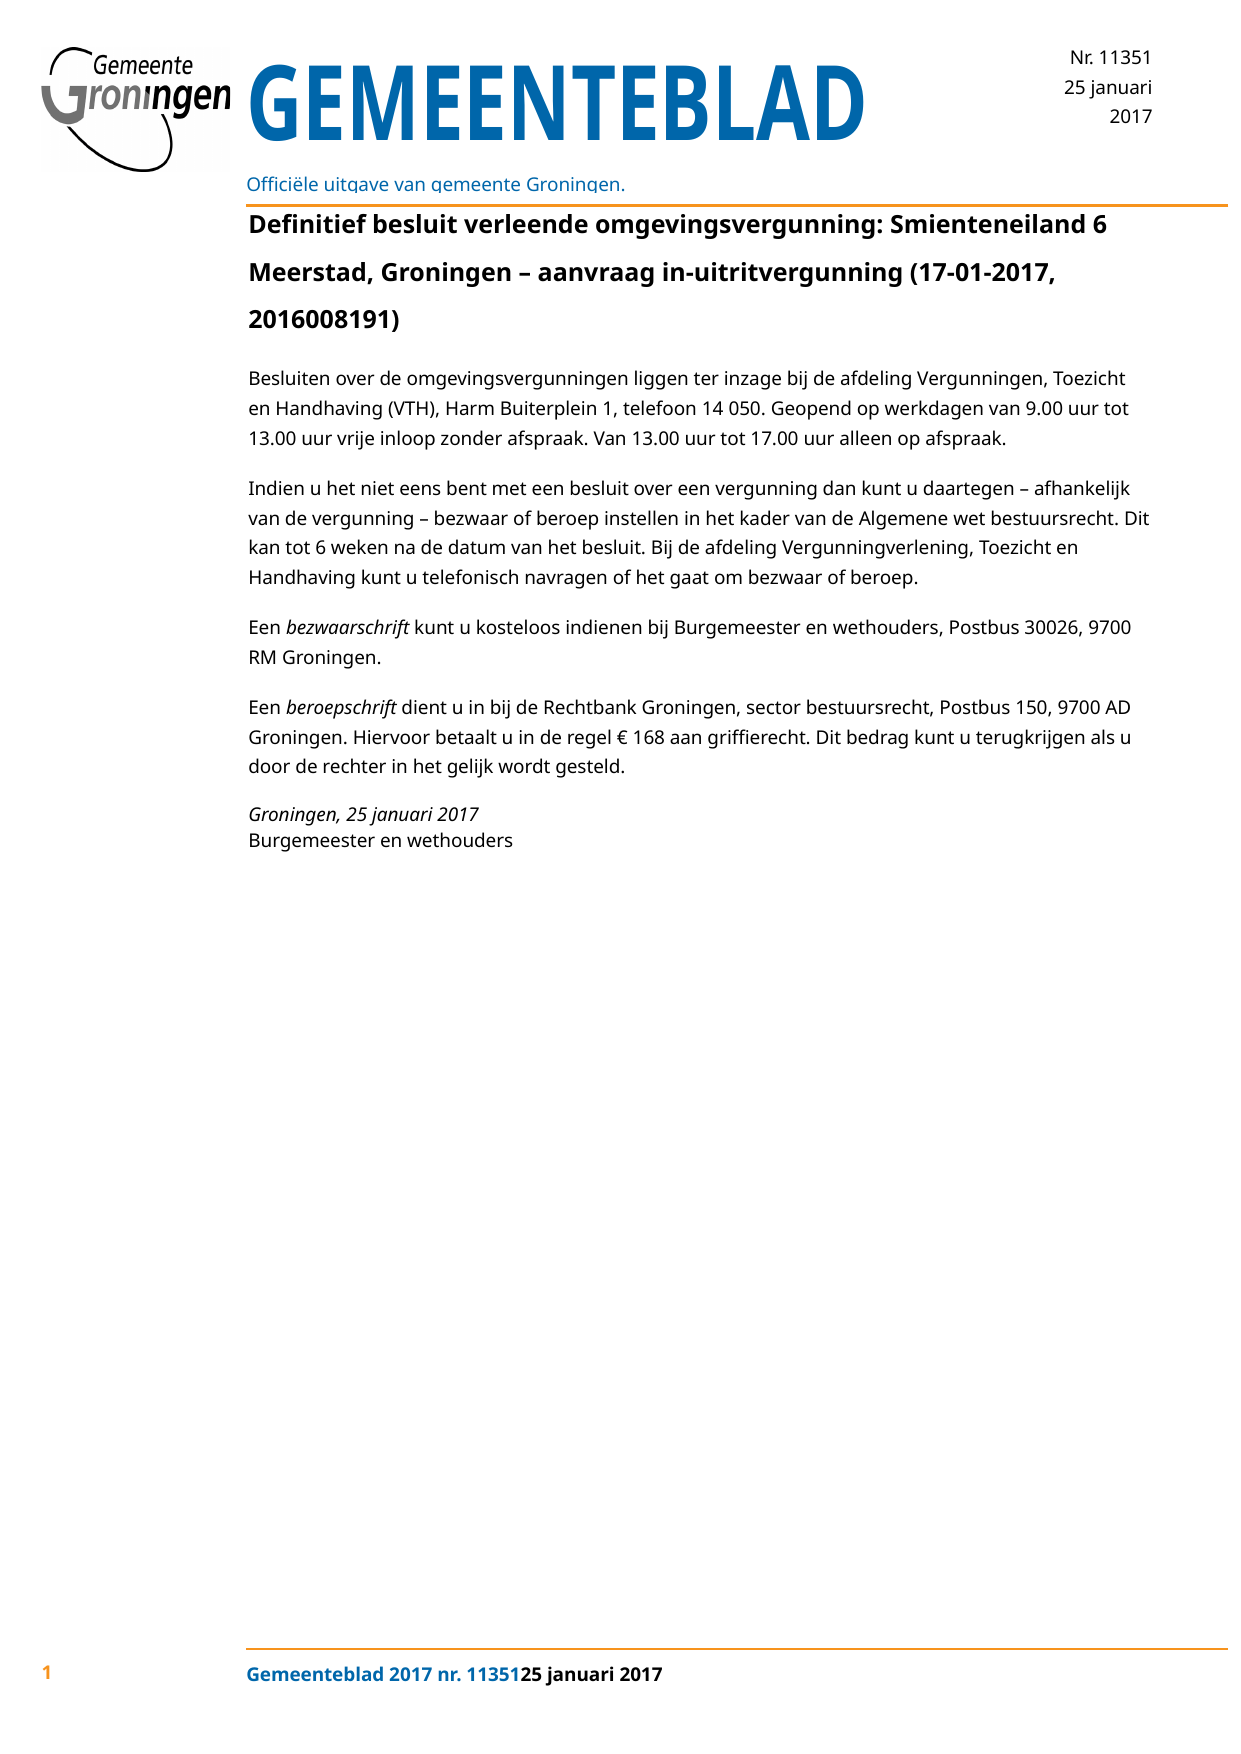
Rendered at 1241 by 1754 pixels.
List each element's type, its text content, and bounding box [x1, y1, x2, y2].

text Een bezwaarschrift kunt u kosteloos indienen bij Burgemeester en wethouders, Postbus 30026, 9700 RM Groningen. [248, 614, 1152, 669]
text Definitief besluit verleende omgevingsvergunning: Smienteneiland 6 Meerstad, Groningen – aanvraag in-uitritvergunning (17-01-2017, 2016008191) [248, 207, 1152, 336]
text Een beroepschrift dient u in bij de Rechtbank Groningen, sector bestuursrecht, Postbus 150, 9700 AD Groningen. Hiervoor betaalt u in de regel € 168 aan griffierecht. Dit bedrag kunt u terugkrijgen als u door de rechter in het gelijk wordt gesteld. [248, 694, 1152, 779]
text Groningen, 25 januari 2017 [248, 801, 1152, 827]
text Burgemeester en wethouders [248, 827, 1152, 853]
picture [41, 47, 231, 172]
text Indien u het niet eens bent met een besluit over een vergunning dan kunt u daartegen – afhankelijk van de vergunning – bezwaar of beroep instellen in het kader van de Algemene wet bestuursrecht. Dit kan tot 6 weken na de datum van het besluit. Bij de afdeling Vergunningverlening, Toezicht en Handhaving kunt u telefonisch navragen of het gaat om bezwaar of beroep. [248, 475, 1152, 589]
text Besluiten over de omgevingsvergunningen liggen ter inzage bij de afdeling Vergunningen, Toezicht en Handhaving (VTH), Harm Buiterplein 1, telefoon 14 050. Geopend op werkdagen van 9.00 uur tot 13.00 uur vrije inloop zonder afspraak. Van 13.00 uur tot 17.00 uur alleen op afspraak. [248, 366, 1152, 450]
